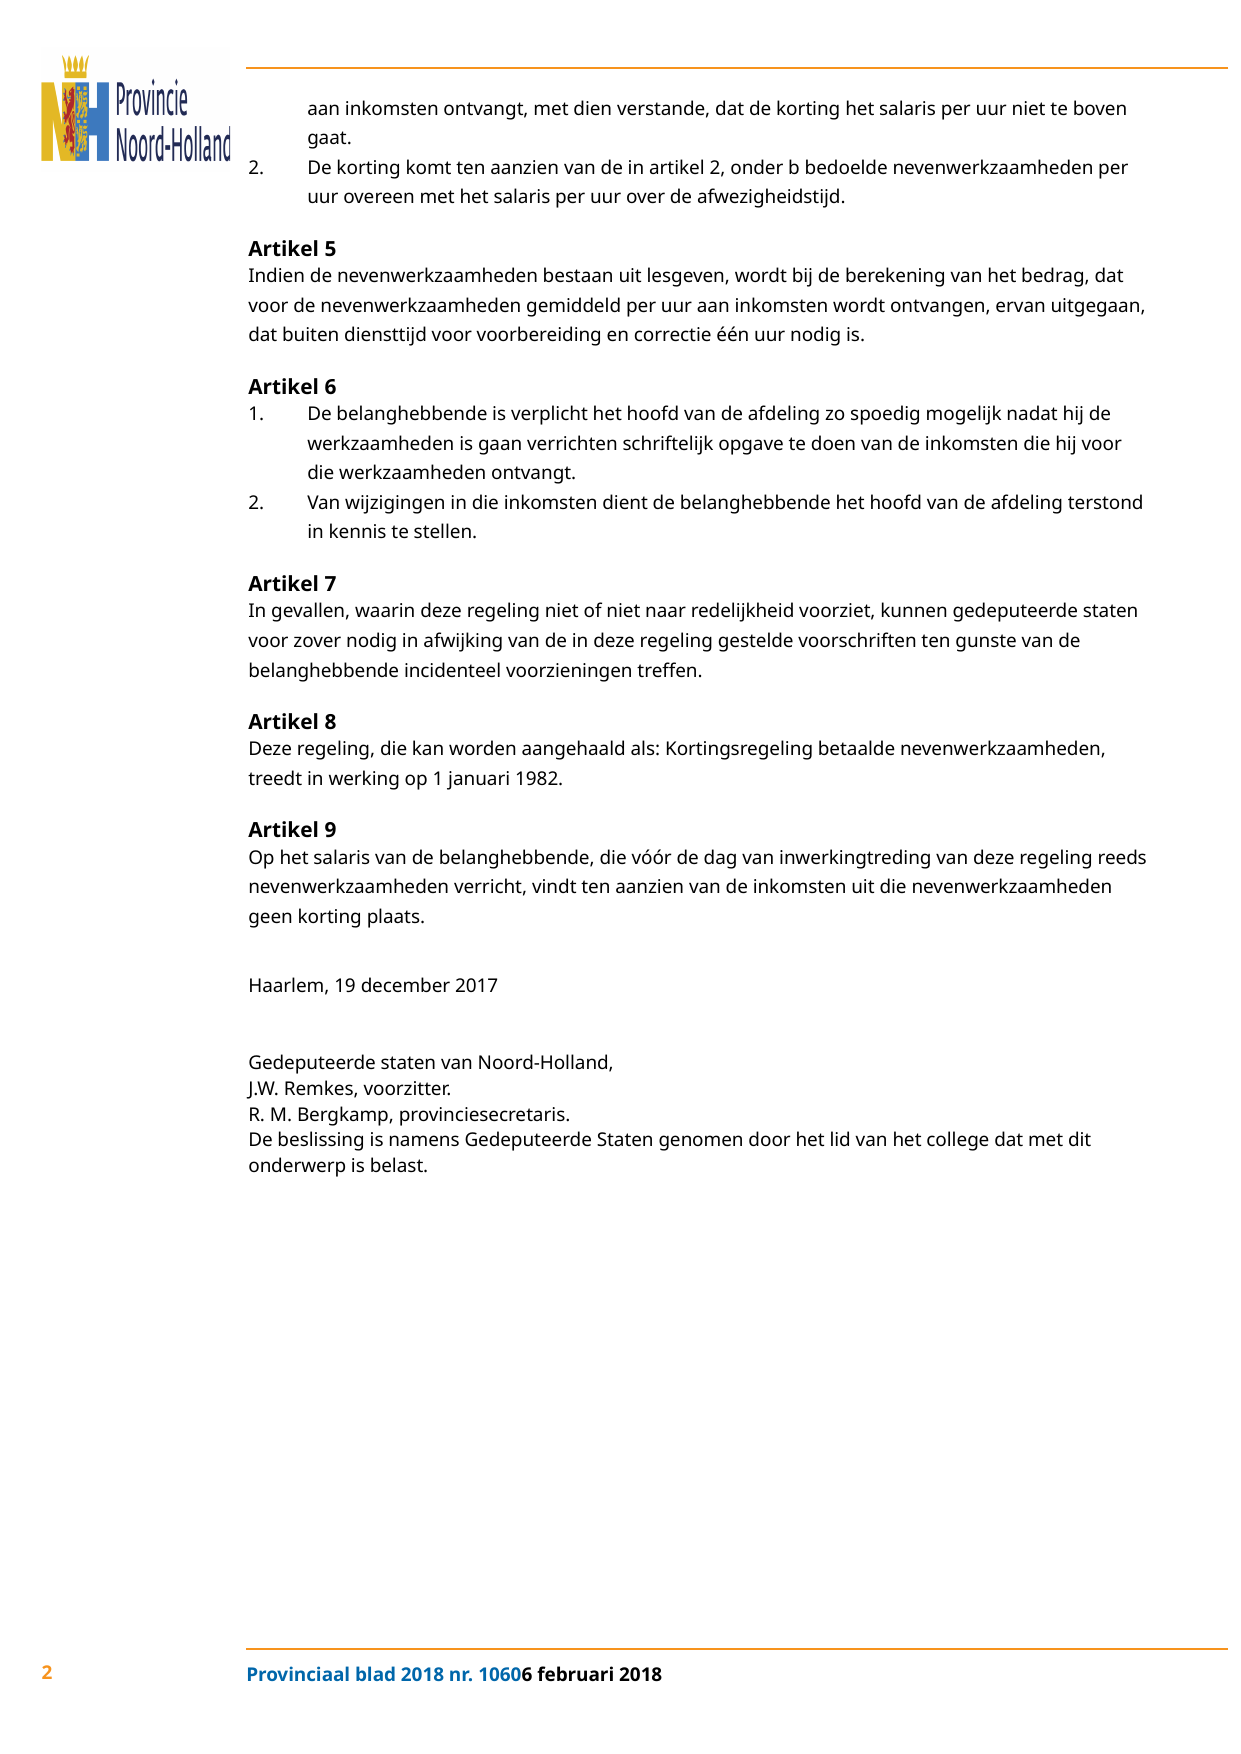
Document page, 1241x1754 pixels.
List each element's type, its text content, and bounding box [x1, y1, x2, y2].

text Artikel 5 [248, 234, 1152, 262]
text J.W. Remkes, voorzitter. [248, 1075, 1152, 1101]
list De korting komt ten aanzien van de in artikel 2, onder b bedoelde nevenwerkzaamheden per uur overeen met het salaris per uur over de afwezigheidstijd. [248, 154, 1152, 209]
text Gedeputeerde staten van Noord-Holland, [248, 1049, 1152, 1075]
text R. M. Bergkamp, provinciesecretaris. [248, 1101, 1152, 1126]
text Artikel 7 [248, 569, 1152, 598]
text Artikel 8 [248, 707, 1152, 736]
list Van wijzigingen in die inkomsten dient de belanghebbende het hoofd van de afdeling terstond in kennis te stellen. [248, 489, 1152, 544]
text De beslissing is namens Gedeputeerde Staten genomen door het lid van het college dat met dit onderwerp is belast. [248, 1126, 1152, 1178]
list De belanghebbende is verplicht het hoofd van de afdeling zo spoedig mogelijk nadat hij de werkzaamheden is gaan verrichten schriftelijk opgave te doen van de inkomsten die hij voor die werkzaamheden ontvangt. [248, 400, 1152, 485]
text Artikel 9 [248, 816, 1152, 844]
picture [41, 47, 231, 172]
text Deze regeling, die kan worden aangehaald als: Kortingsregeling betaalde nevenwerkzaamheden, treedt in werking op 1 januari 1982. [248, 736, 1152, 791]
text Artikel 6 [248, 372, 1152, 400]
text Op het salaris van de belanghebbende, die vóór de dag van inwerkingtreding van deze regeling reeds nevenwerkzaamheden verricht, vindt ten aanzien van de inkomsten uit die nevenwerkzaamheden geen korting plaats. [248, 844, 1152, 929]
text Haarlem, 19 december 2017 [248, 972, 1152, 998]
text Indien de nevenwerkzaamheden bestaan uit lesgeven, wordt bij de berekening van het bedrag, dat voor de nevenwerkzaamheden gemiddeld per uur aan inkomsten wordt ontvangen, ervan uitgegaan, dat buiten diensttijd voor voorbereiding en correctie één uur nodig is. [248, 262, 1152, 347]
text In gevallen, waarin deze regeling niet of niet naar redelijkheid voorziet, kunnen gedeputeerde staten voor zover nodig in afwijking van de in deze regeling gestelde voorschriften ten gunste van de belanghebbende incidenteel voorzieningen treffen. [248, 598, 1152, 682]
list aan inkomsten ontvangt, met dien verstande, dat de korting het salaris per uur niet te boven gaat. [248, 95, 1152, 150]
